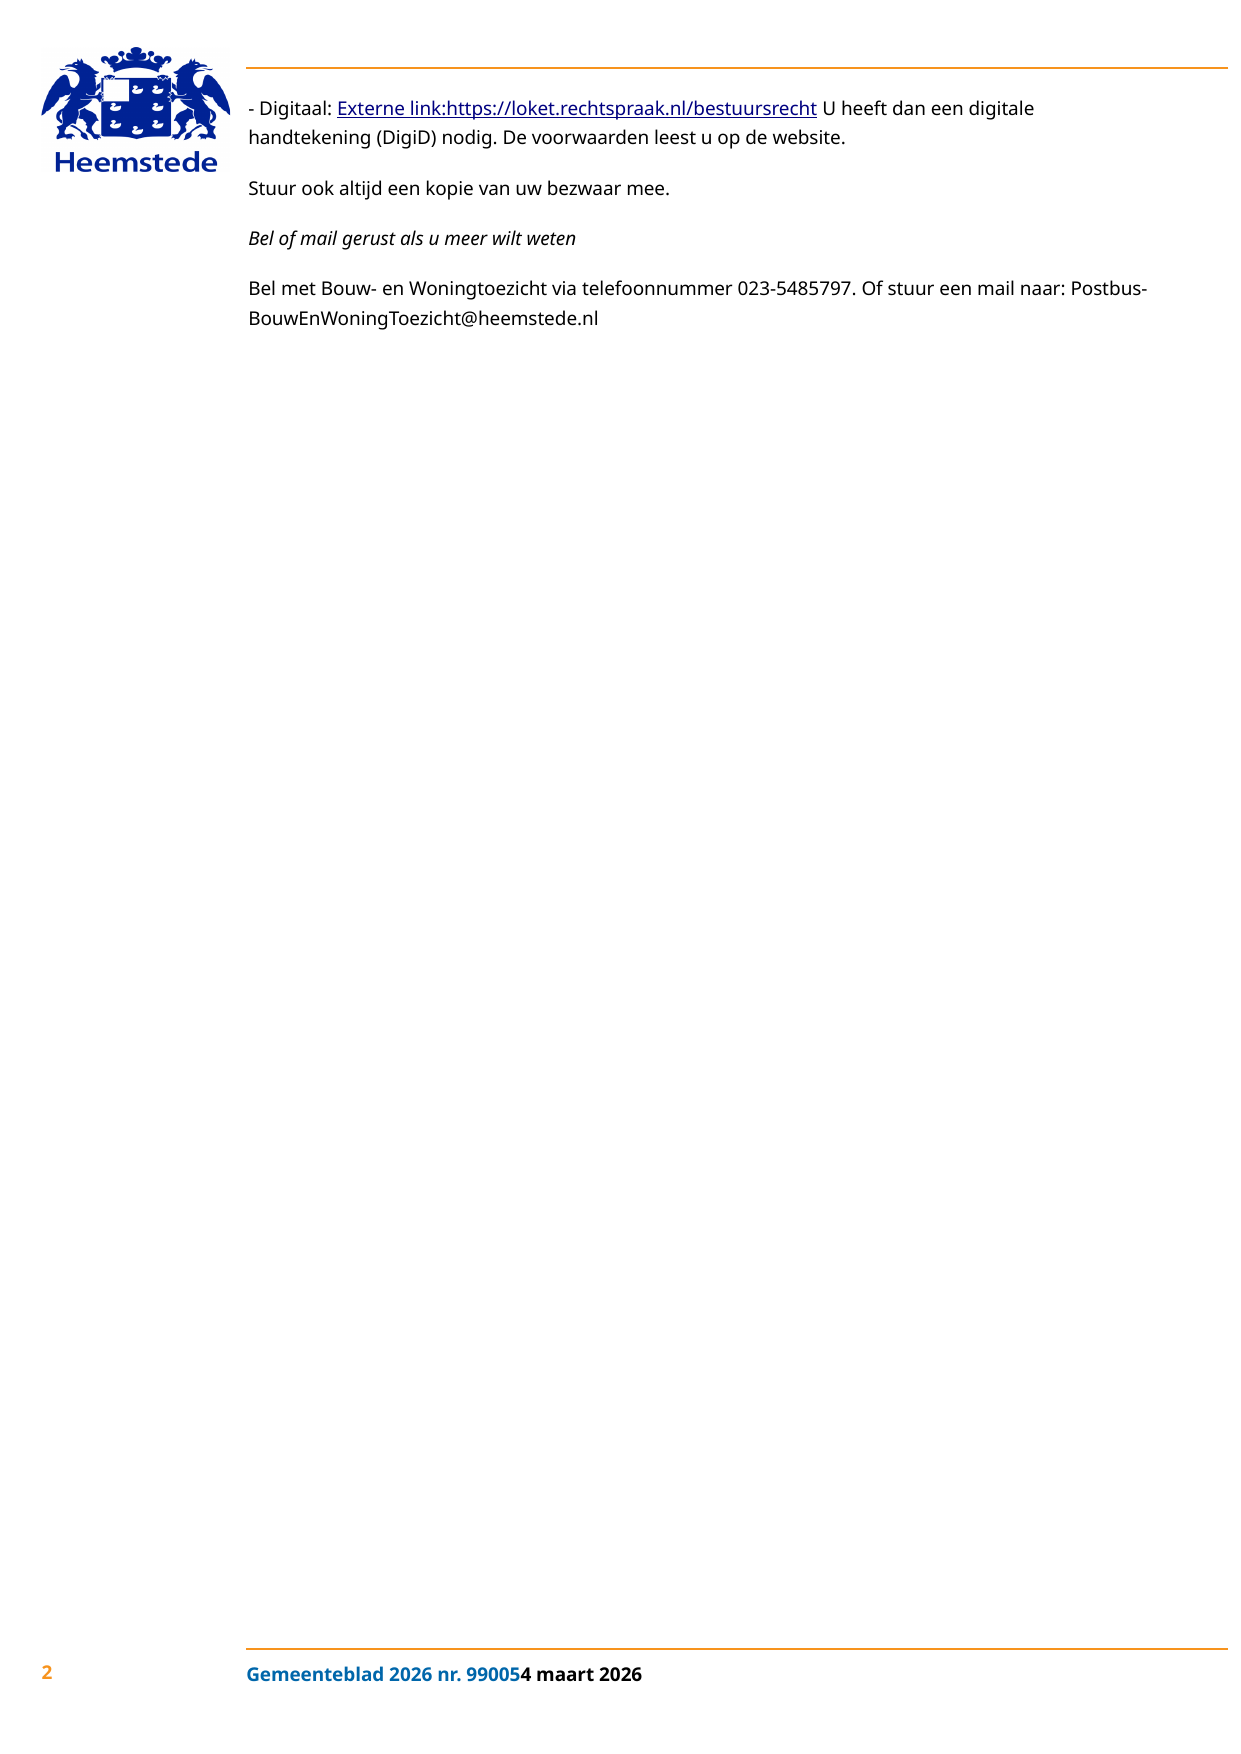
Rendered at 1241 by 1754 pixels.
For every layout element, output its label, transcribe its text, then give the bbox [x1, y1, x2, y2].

text Bel of mail gerust als u meer wilt weten [248, 225, 1152, 251]
picture [41, 47, 231, 172]
text Bel met Bouw- en Woningtoezicht via telefoonnummer 023-5485797. Of stuur een mail naar: Postbus-BouwEnWoningToezicht@heemstede.nl [248, 276, 1152, 331]
text Stuur ook altijd een kopie van uw bezwaar mee. [248, 175, 1152, 201]
text - Digitaal: Externe link:https://loket.rechtspraak.nl/bestuursrecht U heeft dan een digitale handtekening (DigiD) nodig. De voorwaarden leest u op de website. [248, 95, 1152, 150]
